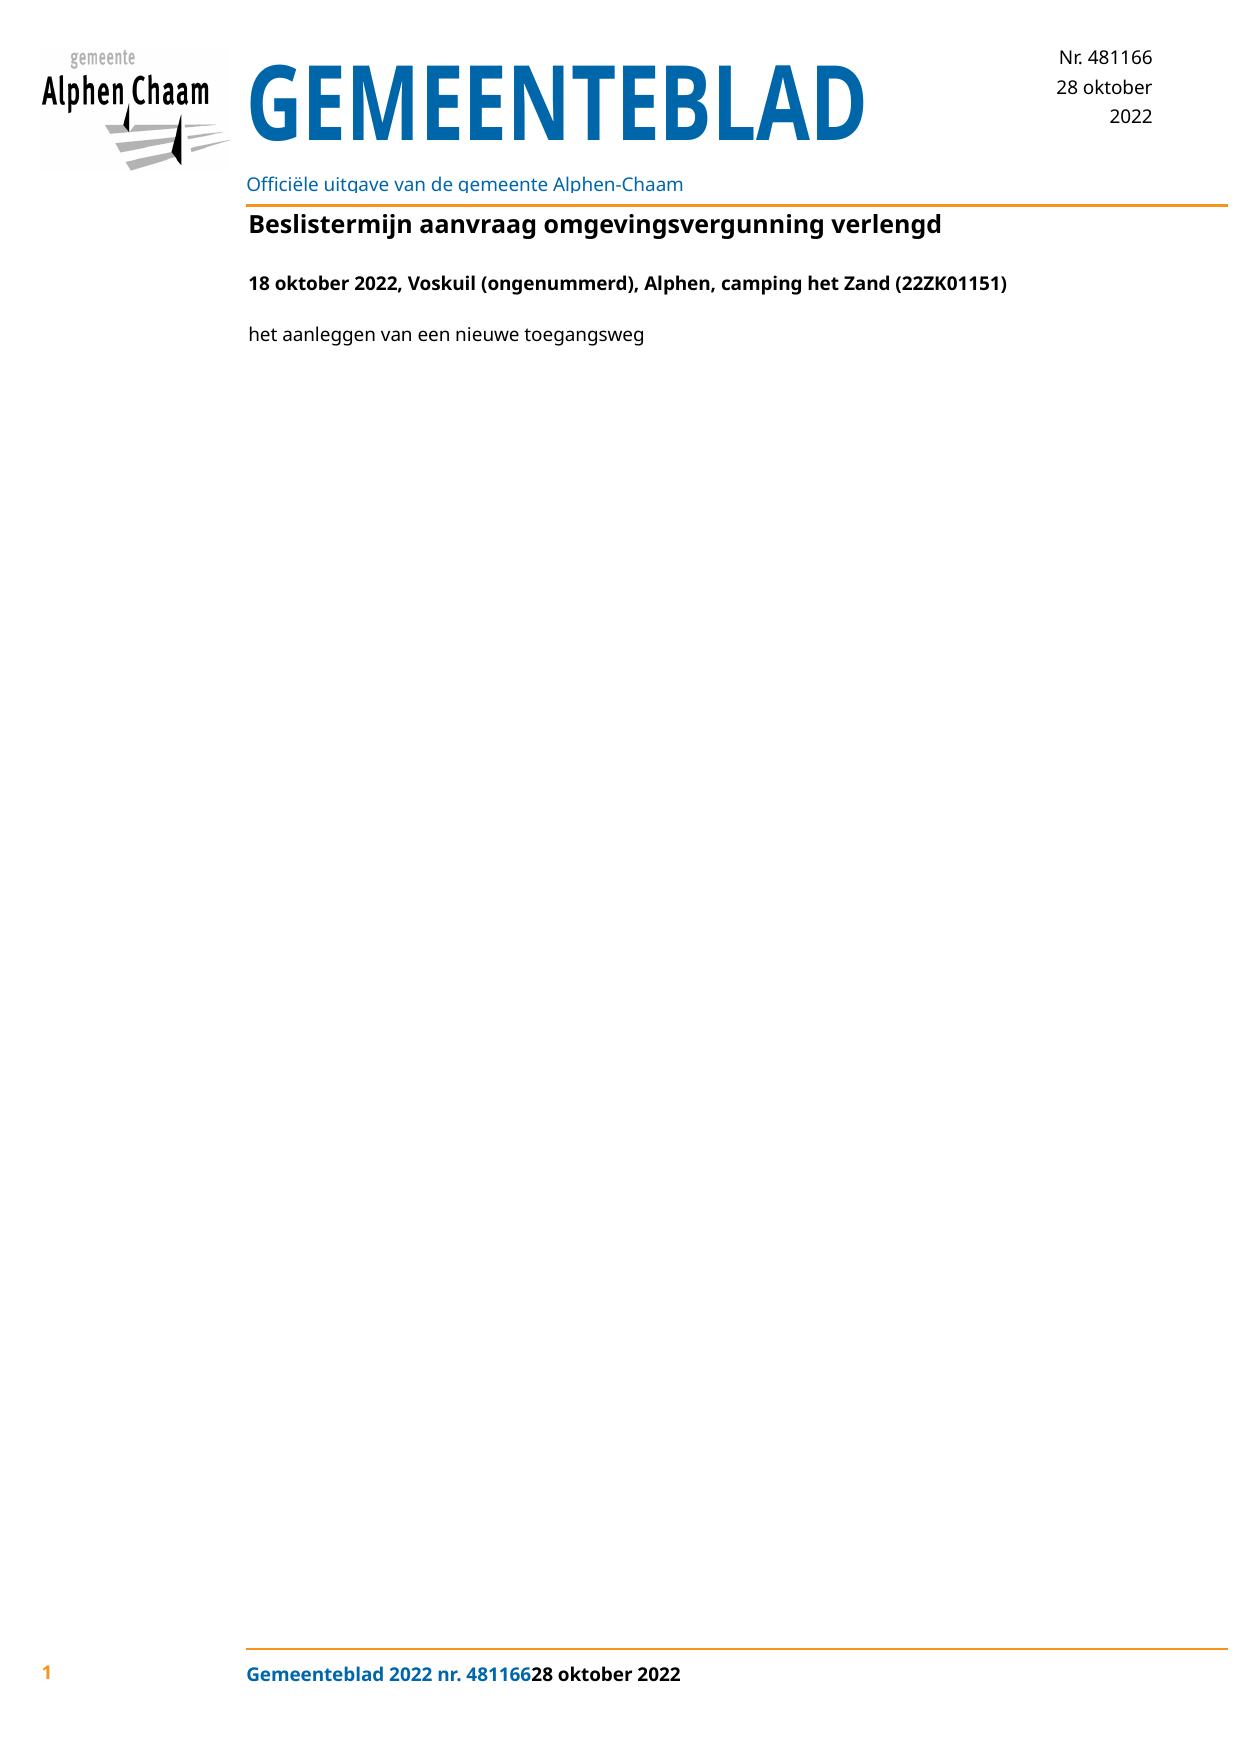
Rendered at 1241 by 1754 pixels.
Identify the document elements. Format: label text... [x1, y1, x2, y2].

text Beslistermijn aanvraag omgevingsvergunning verlengd [248, 207, 1152, 241]
text 18 oktober 2022, Voskuil (ongenummerd), Alphen, camping het Zand (22ZK01151) [248, 270, 1152, 296]
text het aanleggen van een nieuwe toegangsweg [248, 321, 1152, 346]
picture [41, 47, 231, 172]
